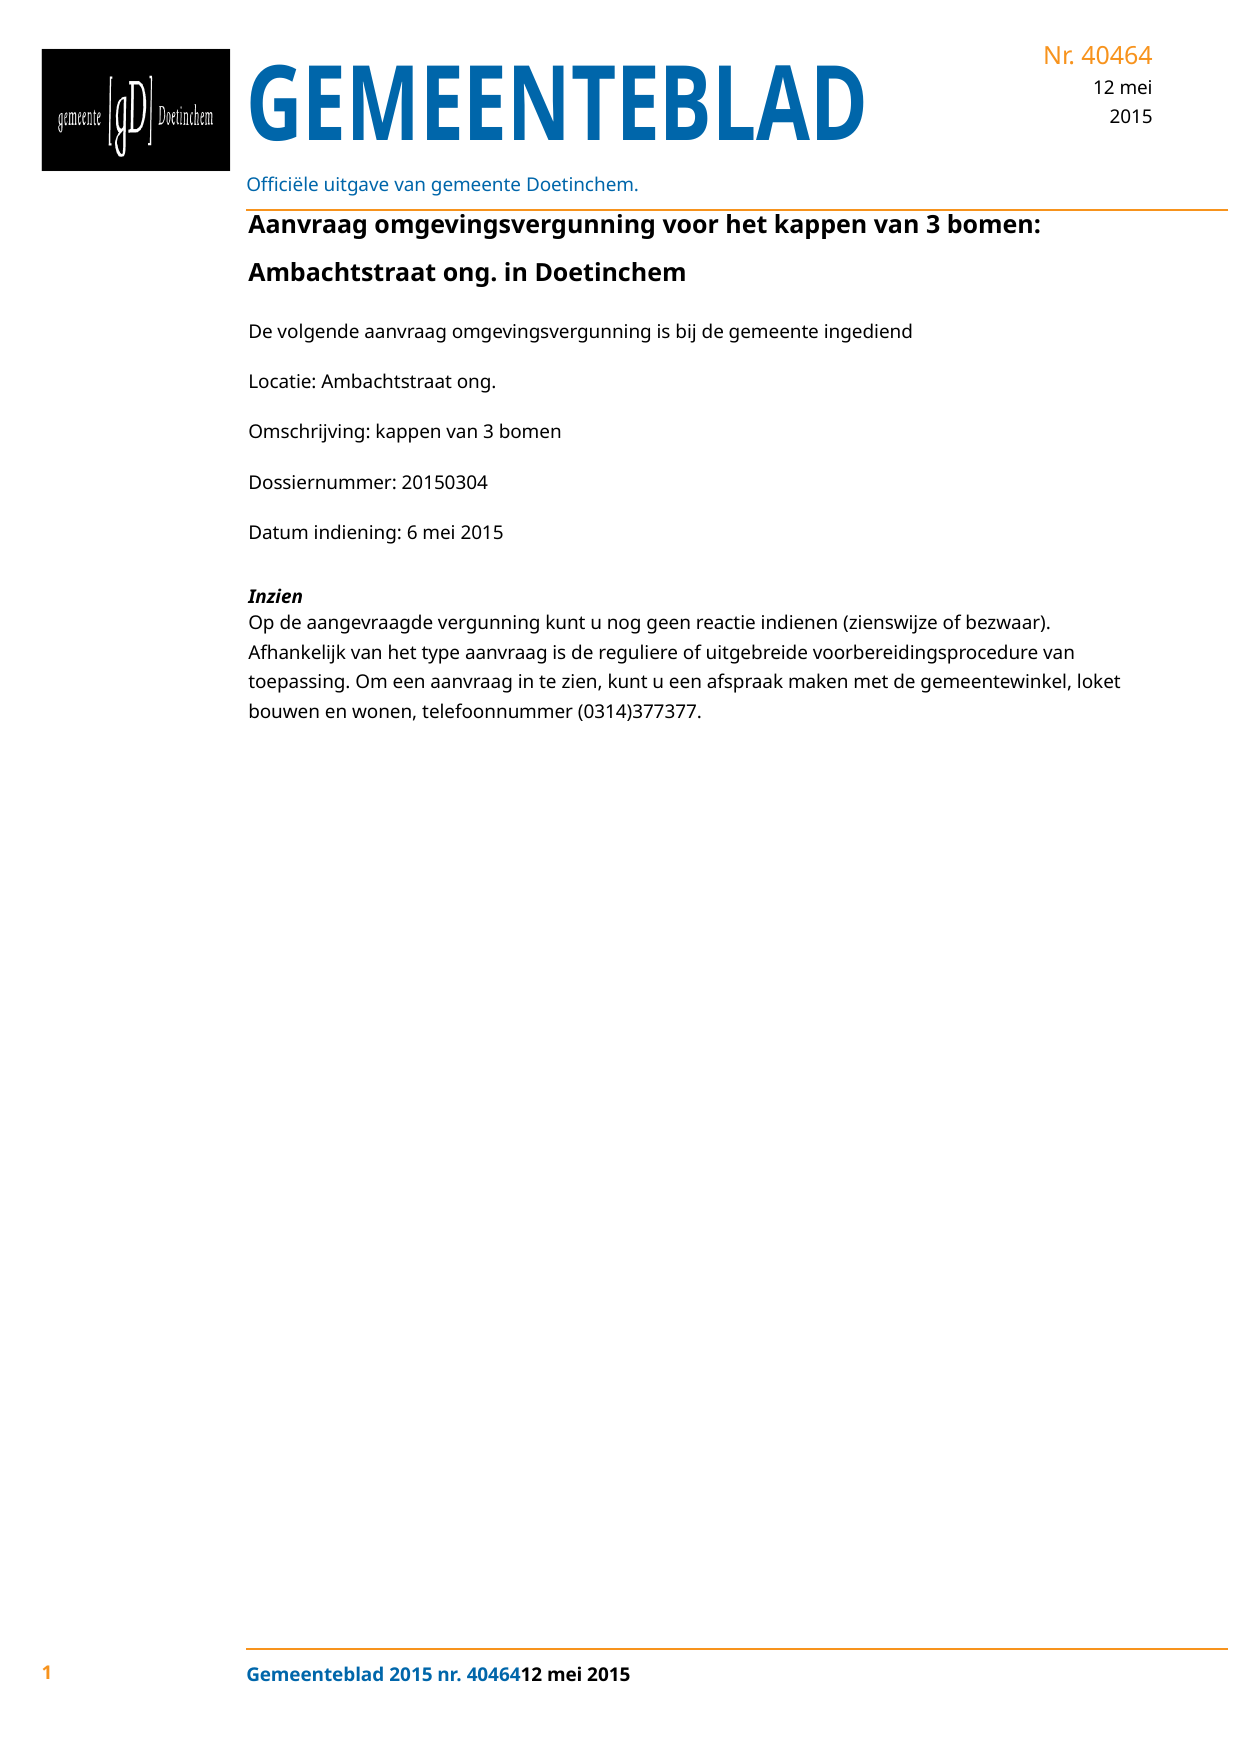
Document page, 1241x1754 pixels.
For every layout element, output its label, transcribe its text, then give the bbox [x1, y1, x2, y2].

text Locatie: Ambachtstraat ong. [248, 368, 1152, 394]
text Aanvraag omgevingsvergunning voor het kappen van 3 bomen: Ambachtstraat ong. in Doetinchem [248, 211, 1152, 288]
text Op de aangevraagde vergunning kunt u nog geen reactie indienen (zienswijze of bezwaar). Afhankelijk van het type aanvraag is de reguliere of uitgebreide voorbereidingsprocedure van toepassing. Om een aanvraag in te zien, kunt u een afspraak maken met de gemeentewinkel, loket bouwen en wonen, telefoonnummer (0314)377377. [248, 609, 1152, 724]
text De volgende aanvraag omgevingsvergunning is bij de gemeente ingediend [248, 318, 1152, 344]
text Omschrijving: kappen van 3 bomen [248, 419, 1152, 444]
text Inzien [248, 583, 1152, 609]
text Dossiernummer: 20150304 [248, 469, 1152, 495]
text Datum indiening: 6 mei 2015 [248, 519, 1152, 545]
picture [41, 47, 231, 172]
